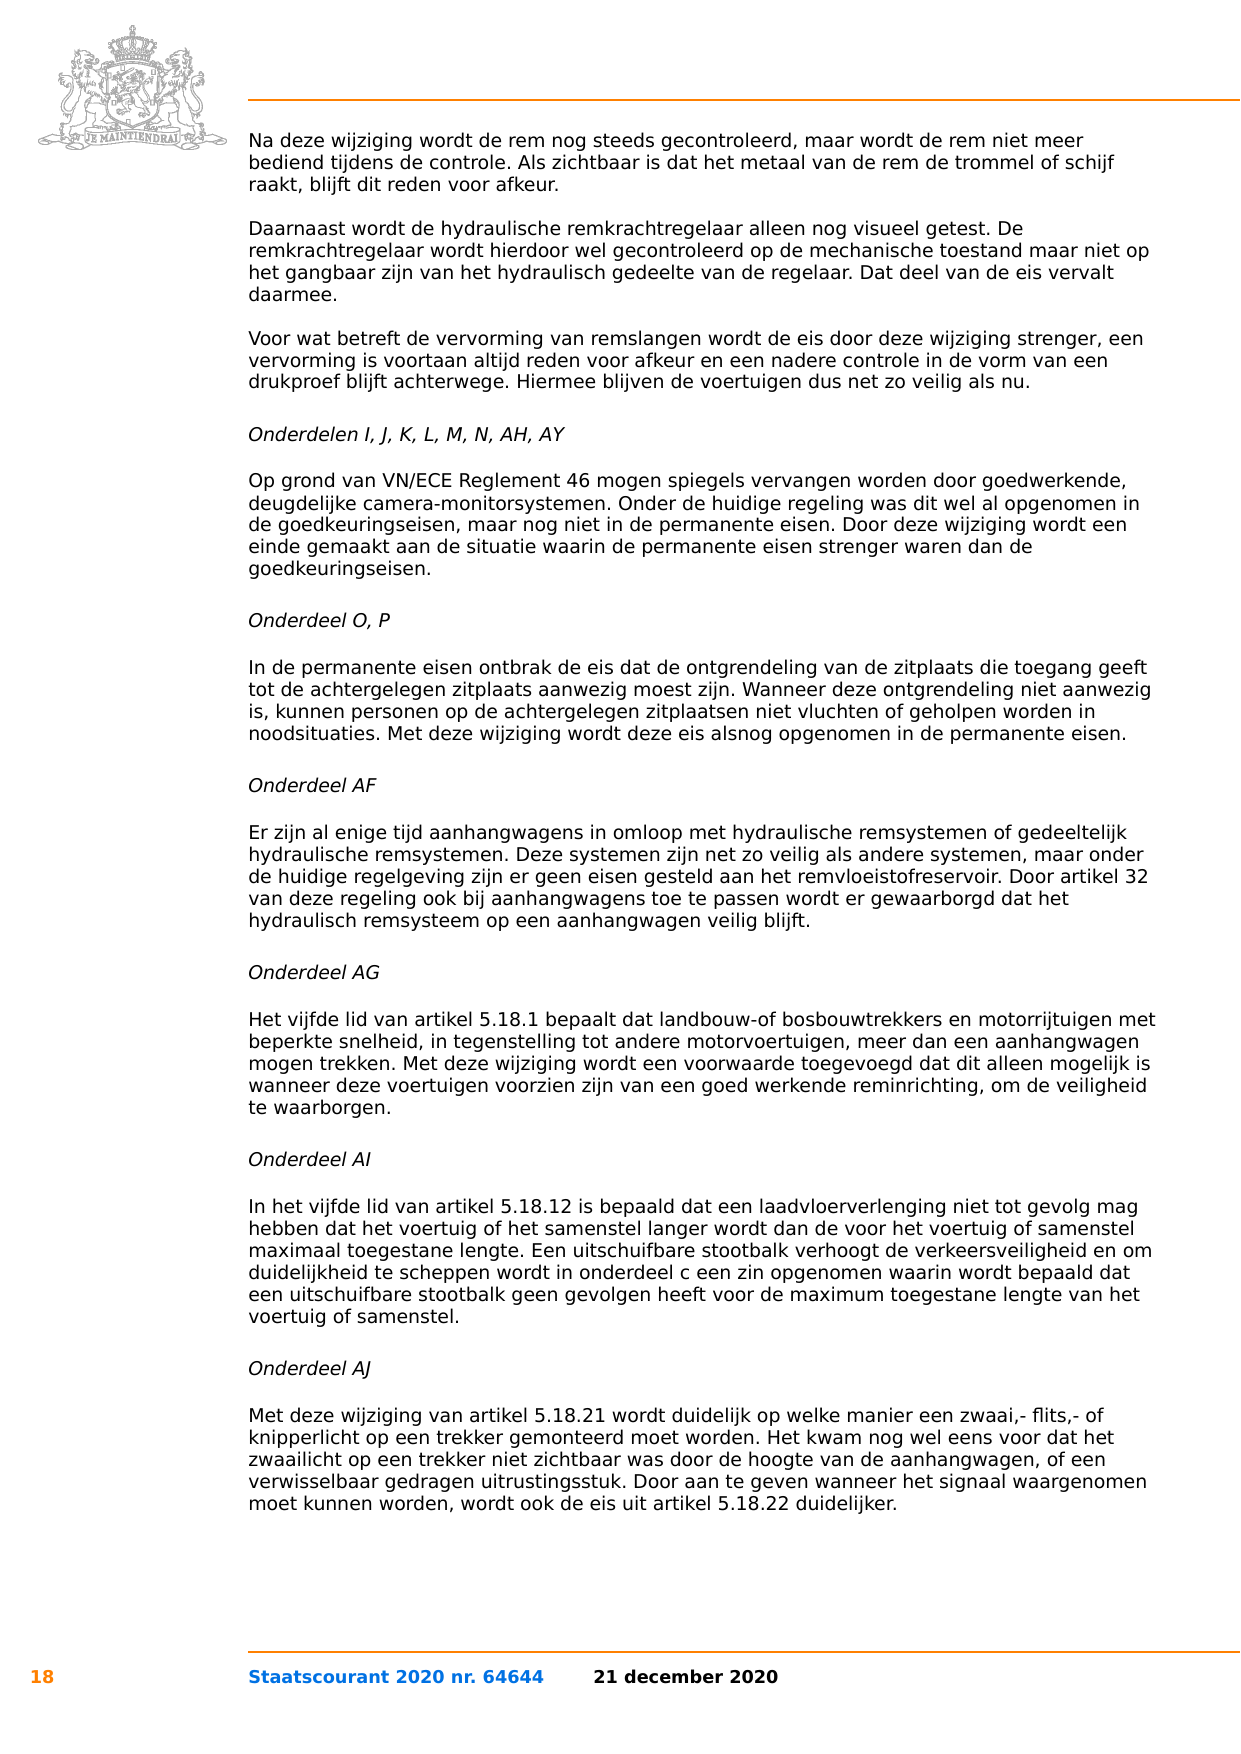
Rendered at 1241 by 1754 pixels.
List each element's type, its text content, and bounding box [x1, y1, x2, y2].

text Met deze wijziging van artikel 5.18.21 wordt duidelijk op welke manier een zwaai,- flits,- of knipperlicht op een trekker gemonteerd moet worden. Het kwam nog wel eens voor dat het zwaailicht op een trekker niet zichtbaar was door de hoogte van de aanhangwagen, of een verwisselbaar gedragen uitrustingsstuk. Door aan te geven wanneer het signaal waargenomen moet kunnen worden, wordt ook de eis uit artikel 5.18.22 duidelijker. [248, 1405, 1163, 1515]
text In het vijfde lid van artikel 5.18.12 is bepaald dat een laadvloerverlenging niet tot gevolg mag hebben dat het voertuig of het samenstel langer wordt dan de voor het voertuig of samenstel maximaal toegestane lengte. Een uitschuifbare stootbalk verhoogt de verkeersveiligheid en om duidelijkheid te scheppen wordt in onderdeel c een zin opgenomen waarin wordt bepaald dat een uitschuifbare stootbalk geen gevolgen heeft voor de maximum toegestane lengte van het voertuig of samenstel. [248, 1196, 1163, 1328]
subtitle Onderdeel AJ [248, 1358, 1163, 1380]
text Er zijn al enige tijd aanhangwagens in omloop met hydraulische remsystemen of gedeeltelijk hydraulische remsystemen. Deze systemen zijn net zo veilig als andere systemen, maar onder de huidige regelgeving zijn er geen eisen gesteld aan het remvloeistofreservoir. Door artikel 32 van deze regeling ook bij aanhangwagens toe te passen wordt er gewaarborgd dat het hydraulisch remsysteem op een aanhangwagen veilig blijft. [248, 822, 1163, 932]
text Na deze wijziging wordt de rem nog steeds gecontroleerd, maar wordt de rem niet meer bediend tijdens de controle. Als zichtbaar is dat het metaal van de rem de trommel of schijf raakt, blijft dit reden voor afkeur. [248, 130, 1163, 196]
subtitle Onderdeel AG [248, 962, 1163, 984]
text Op grond van VN/ECE Reglement 46 mogen spiegels vervangen worden door goedwerkende, deugdelijke camera-monitorsystemen. Onder de huidige regeling was dit wel al opgenomen in de goedkeuringseisen, maar nog niet in de permanente eisen. Door deze wijziging wordt een einde gemaakt aan de situatie waarin de permanente eisen strenger waren dan de goedkeuringseisen. [248, 470, 1163, 580]
text Het vijfde lid van artikel 5.18.1 bepaalt dat landbouw-of bosbouwtrekkers en motorrijtuigen met beperkte snelheid, in tegenstelling tot andere motorvoertuigen, meer dan een aanhangwagen mogen trekken. Met deze wijziging wordt een voorwaarde toegevoegd dat dit alleen mogelijk is wanneer deze voertuigen voorzien zijn van een goed werkende reminrichting, om de veiligheid te waarborgen. [248, 1009, 1163, 1119]
subtitle Onderdelen I, J, K, L, M, N, AH, AY [248, 423, 1163, 445]
text Daarnaast wordt de hydraulische remkrachtregelaar alleen nog visueel getest. De remkrachtregelaar wordt hierdoor wel gecontroleerd op de mechanische toestand maar niet op het gangbaar zijn van het hydraulisch gedeelte van de regelaar. Dat deel van de eis vervalt daarmee. [248, 218, 1163, 306]
subtitle Onderdeel O, P [248, 610, 1163, 632]
subtitle Onderdeel AF [248, 775, 1163, 797]
subtitle Onderdeel AI [248, 1149, 1163, 1171]
picture [38, 25, 227, 150]
text Voor wat betreft de vervorming van remslangen wordt de eis door deze wijziging strenger, een vervorming is voortaan altijd reden voor afkeur en een nadere controle in de vorm van een drukproef blijft achterwege. Hiermee blijven de voertuigen dus net zo veilig als nu. [248, 327, 1163, 393]
text In de permanente eisen ontbrak de eis dat de ontgrendeling van de zitplaats die toegang geeft tot de achtergelegen zitplaats aanwezig moest zijn. Wanneer deze ontgrendeling niet aanwezig is, kunnen personen op de achtergelegen zitplaatsen niet vluchten of geholpen worden in noodsituaties. Met deze wijziging wordt deze eis alsnog opgenomen in de permanente eisen. [248, 657, 1163, 745]
